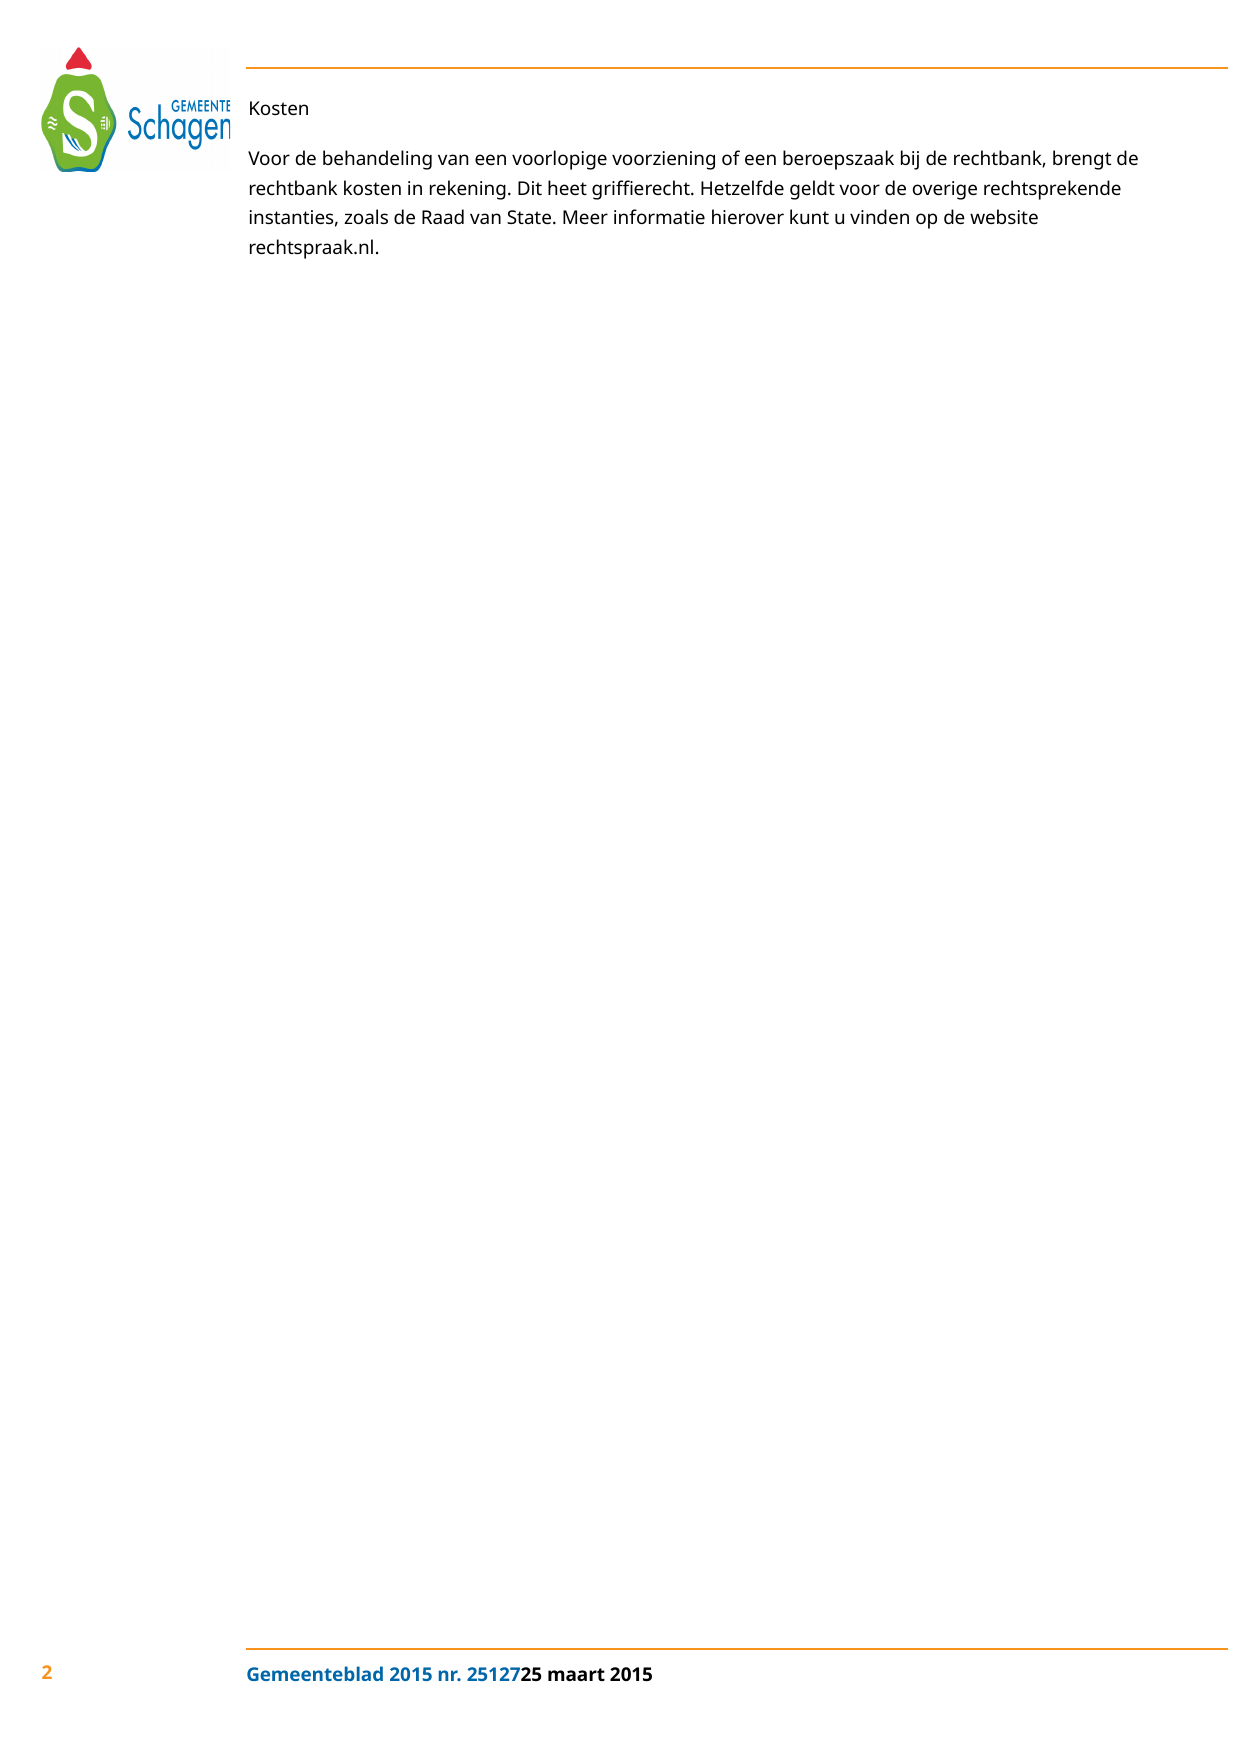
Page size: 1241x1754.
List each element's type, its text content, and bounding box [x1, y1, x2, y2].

picture [41, 47, 231, 172]
text Voor de behandeling van een voorlopige voorziening of een beroepszaak bij de rechtbank, brengt de rechtbank kosten in rekening. Dit heet griffierecht. Hetzelfde geldt voor de overige rechtsprekende instanties, zoals de Raad van State. Meer informatie hierover kunt u vinden op de website rechtspraak.nl. [248, 145, 1152, 260]
text Kosten [248, 95, 1152, 121]
